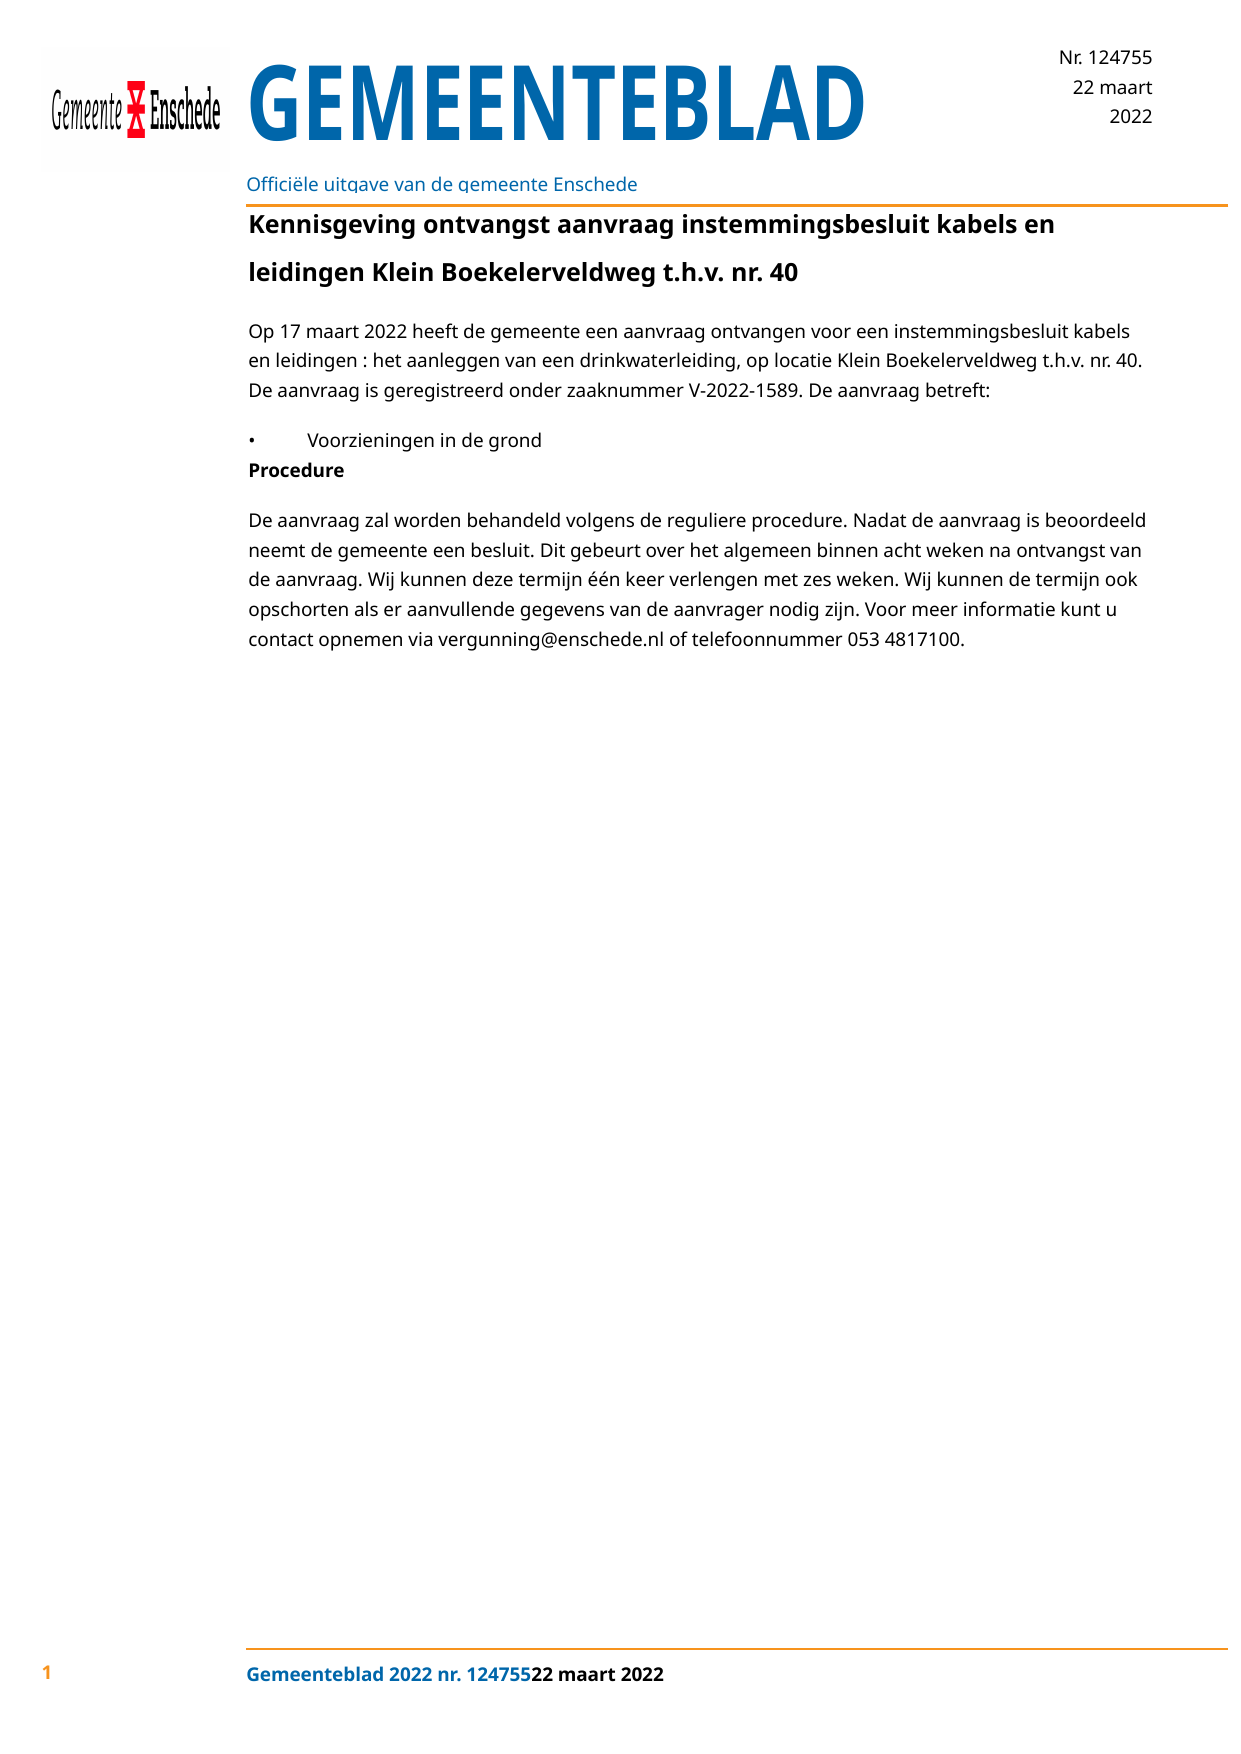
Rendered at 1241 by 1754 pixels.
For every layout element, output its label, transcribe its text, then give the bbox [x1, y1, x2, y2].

text De aanvraag zal worden behandeld volgens de reguliere procedure. Nadat de aanvraag is beoordeeld neemt de gemeente een besluit. Dit gebeurt over het algemeen binnen acht weken na ontvangst van de aanvraag. Wij kunnen deze termijn één keer verlengen met zes weken. Wij kunnen de termijn ook opschorten als er aanvullende gegevens van de aanvrager nodig zijn. Voor meer informatie kunt u contact opnemen via vergunning@enschede.nl of telefoonnummer 053 4817100. [248, 507, 1152, 652]
text Procedure [248, 457, 1152, 483]
text Kennisgeving ontvangst aanvraag instemmingsbesluit kabels en leidingen Klein Boekelerveldweg t.h.v. nr. 40 [248, 207, 1152, 288]
picture [41, 47, 231, 172]
text Op 17 maart 2022 heeft de gemeente een aanvraag ontvangen voor een instemmingsbesluit kabels en leidingen : het aanleggen van een drinkwaterleiding, op locatie Klein Boekelerveldweg t.h.v. nr. 40. De aanvraag is geregistreerd onder zaaknummer V-2022-1589. De aanvraag betreft: [248, 318, 1152, 403]
list Voorzieningen in de grond [248, 427, 1152, 453]
